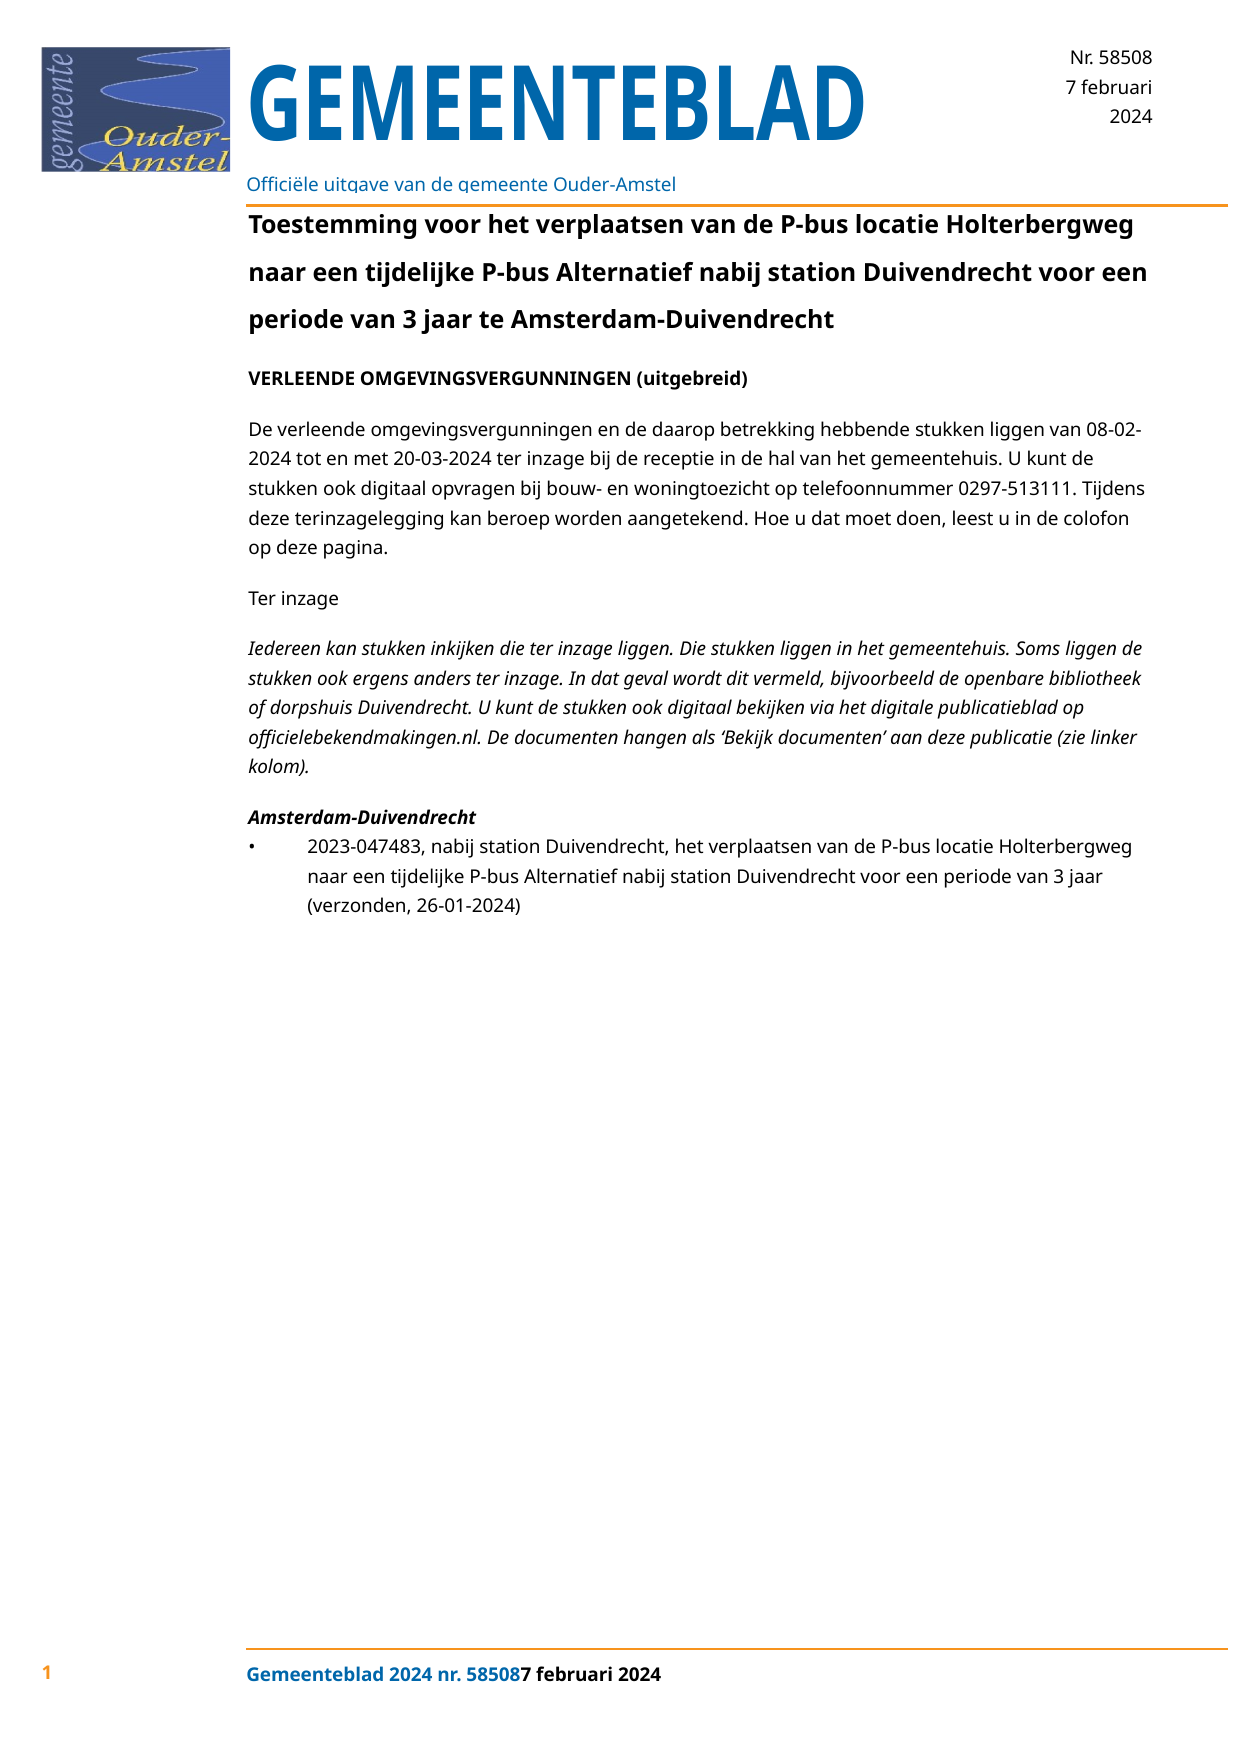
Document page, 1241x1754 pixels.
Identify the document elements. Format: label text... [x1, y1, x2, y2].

text VERLEENDE OMGEVINGSVERGUNNINGEN (uitgebreid) [248, 366, 1152, 391]
text Ter inzage [248, 585, 1152, 610]
text De verleende omgevingsvergunningen en de daarop betrekking hebbende stukken liggen van 08-02-2024 tot en met 20-03-2024 ter inzage bij de receptie in de hal van het gemeentehuis. U kunt de stukken ook digitaal opvragen bij bouw- en woningtoezicht op telefoonnummer 0297-513111. Tijdens deze terinzagelegging kan beroep worden aangetekend. Hoe u dat moet doen, leest u in de colofon op deze pagina. [248, 416, 1152, 560]
text Iedereen kan stukken inkijken die ter inzage liggen. Die stukken liggen in het gemeentehuis. Soms liggen de stukken ook ergens anders ter inzage. In dat geval wordt dit vermeld, bijvoorbeeld de openbare bibliotheek of dorpshuis Duivendrecht. U kunt de stukken ook digitaal bekijken via het digitale publicatieblad op officielebekendmakingen.nl. De documenten hangen als ‘Bekijk documenten’ aan deze publicatie (zie linker kolom). [248, 635, 1152, 779]
picture [41, 47, 231, 172]
list 2023-047483, nabij station Duivendrecht, het verplaatsen van de P-bus locatie Holterbergweg naar een tijdelijke P-bus Alternatief nabij station Duivendrecht voor een periode van 3 jaar (verzonden, 26-01-2024) [248, 833, 1152, 918]
text Amsterdam-Duivendrecht [248, 804, 1152, 829]
text Toestemming voor het verplaatsen van de P-bus locatie Holterbergweg naar een tijdelijke P-bus Alternatief nabij station Duivendrecht voor een periode van 3 jaar te Amsterdam-Duivendrecht [248, 207, 1152, 336]
